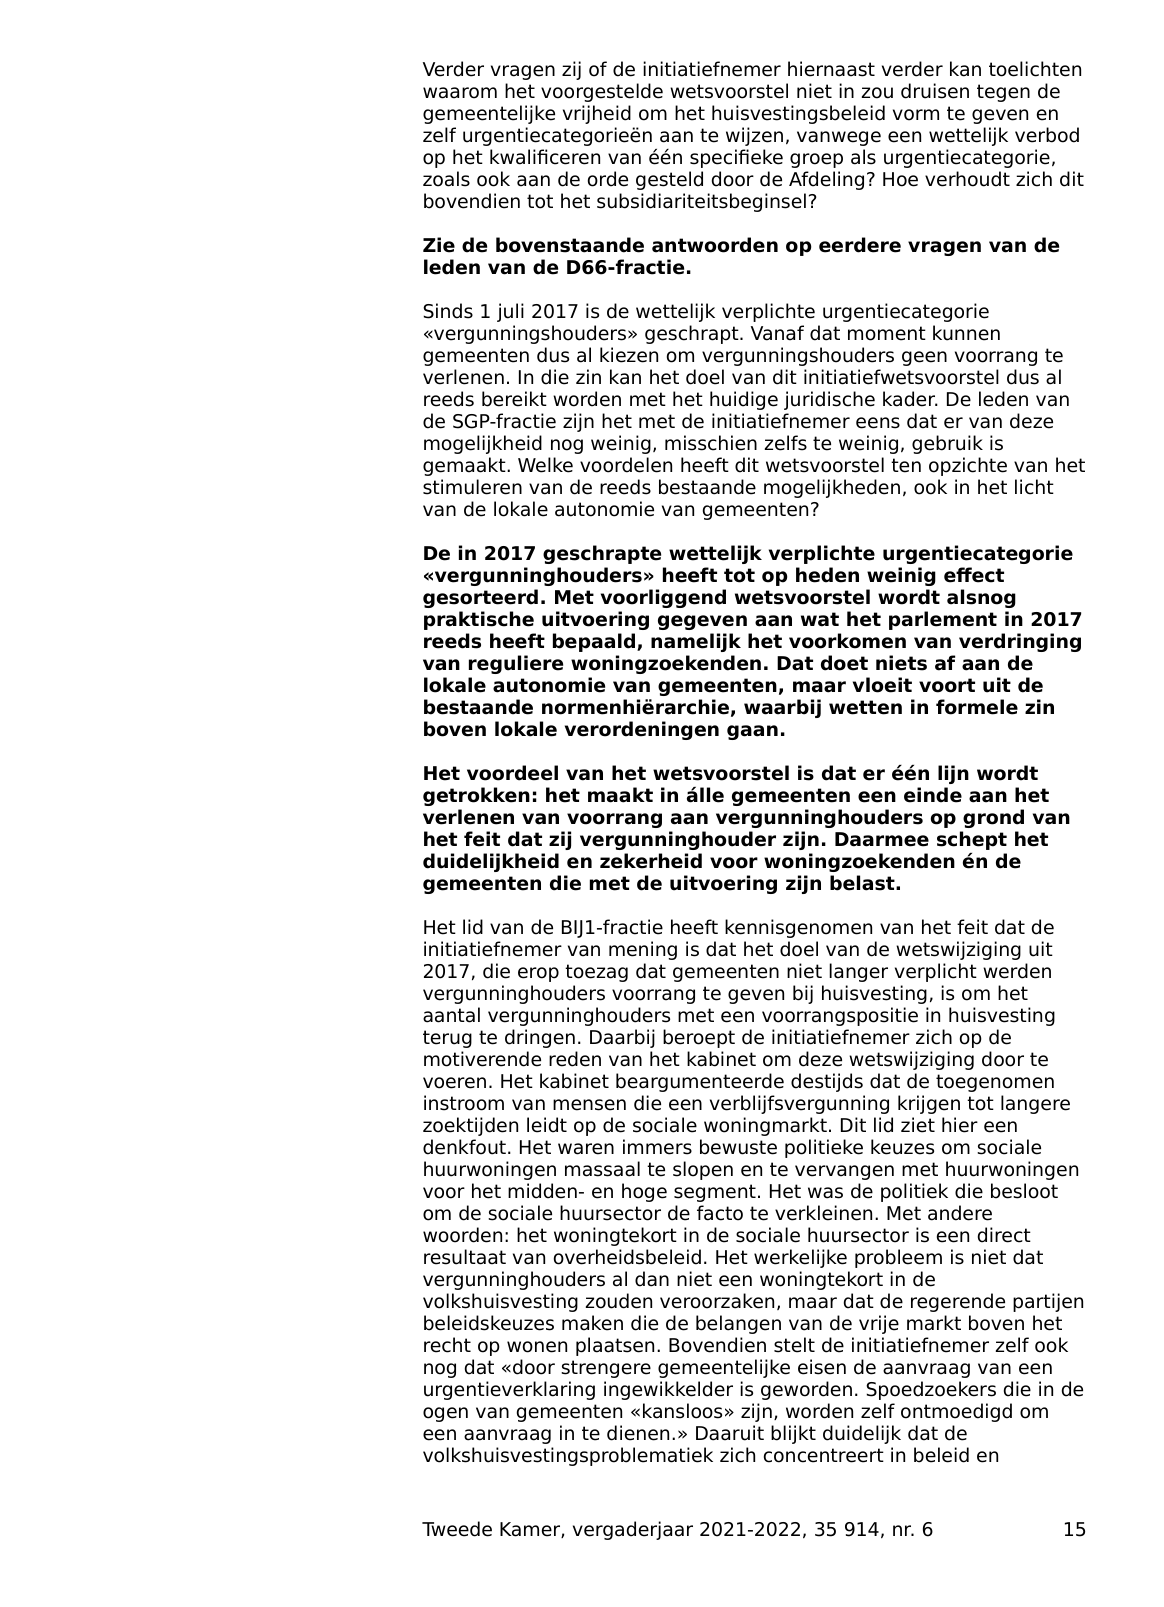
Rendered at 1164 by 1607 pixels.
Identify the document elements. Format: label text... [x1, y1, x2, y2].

text Zie de bovenstaande antwoorden op eerdere vragen van de leden van de D66-fractie. [422, 235, 1087, 279]
text De in 2017 geschrapte wettelijk verplichte urgentiecategorie «vergunninghouders» heeft tot op heden weinig effect gesorteerd. Met voorliggend wetsvoorstel wordt alsnog praktische uitvoering gegeven aan wat het parlement in 2017 reeds heeft bepaald, namelijk het voorkomen van verdringing van reguliere woningzoekenden. Dat doet niets af aan de lokale autonomie van gemeenten, maar vloeit voort uit de bestaande normenhiërarchie, waarbij wetten in formele zin boven lokale verordeningen gaan. [422, 543, 1087, 741]
text Het voordeel van het wetsvoorstel is dat er één lijn wordt getrokken: het maakt in álle gemeenten een einde aan het verlenen van voorrang aan vergunninghouders op grond van het feit dat zij vergunninghouder zijn. Daarmee schept het duidelijkheid en zekerheid voor woningzoekenden én de gemeenten die met de uitvoering zijn belast. [422, 763, 1087, 895]
text Het lid van de BIJ1-fractie heeft kennisgenomen van het feit dat de initiatiefnemer van mening is dat het doel van de wetswijziging uit 2017, die erop toezag dat gemeenten niet langer verplicht werden vergunninghouders voorrang te geven bij huisvesting, is om het aantal vergunninghouders met een voorrangspositie in huisvesting terug te dringen. Daarbij beroept de initiatiefnemer zich op de motiverende reden van het kabinet om deze wetswijziging door te voeren. Het kabinet beargumenteerde destijds dat de toegenomen instroom van mensen die een verblijfsvergunning krijgen tot langere zoektijden leidt op de sociale woningmarkt. Dit lid ziet hier een denkfout. Het waren immers bewuste politieke keuzes om sociale huurwoningen massaal te slopen en te vervangen met huurwoningen voor het midden- en hoge segment. Het was de politiek die besloot om de sociale huursector de facto te verkleinen. Met andere woorden: het woningtekort in de sociale huursector is een direct resultaat van overheidsbeleid. Het werkelijke probleem is niet dat vergunninghouders al dan niet een woningtekort in de volkshuisvesting zouden veroorzaken, maar dat de regerende partijen beleidskeuzes maken die de belangen van de vrije markt boven het recht op wonen plaatsen. Bovendien stelt de initiatiefnemer zelf ook nog dat «door strengere gemeentelijke eisen de aanvraag van een urgentieverklaring ingewikkelder is geworden. Spoedzoekers die in de ogen van gemeenten «kansloos» zijn, worden zelf ontmoedigd om een aanvraag in te dienen.» Daaruit blijkt duidelijk dat de volkshuisvestingsproblematiek zich concentreert in beleid en [422, 917, 1087, 1467]
text Sinds 1 juli 2017 is de wettelijk verplichte urgentiecategorie «vergunningshouders» geschrapt. Vanaf dat moment kunnen gemeenten dus al kiezen om vergunningshouders geen voorrang te verlenen. In die zin kan het doel van dit initiatiefwetsvoorstel dus al reeds bereikt worden met het huidige juridische kader. De leden van de SGP-fractie zijn het met de initiatiefnemer eens dat er van deze mogelijkheid nog weinig, misschien zelfs te weinig, gebruik is gemaakt. Welke voordelen heeft dit wetsvoorstel ten opzichte van het stimuleren van de reeds bestaande mogelijkheden, ook in het licht van de lokale autonomie van gemeenten? [422, 301, 1087, 521]
text Verder vragen zij of de initiatiefnemer hiernaast verder kan toelichten waarom het voorgestelde wetsvoorstel niet in zou druisen tegen de gemeentelijke vrijheid om het huisvestingsbeleid vorm te geven en zelf urgentiecategorieën aan te wijzen, vanwege een wettelijk verbod op het kwalificeren van één specifieke groep als urgentiecategorie, zoals ook aan de orde gesteld door de Afdeling? Hoe verhoudt zich dit bovendien tot het subsidiariteitsbeginsel? [422, 59, 1087, 213]
